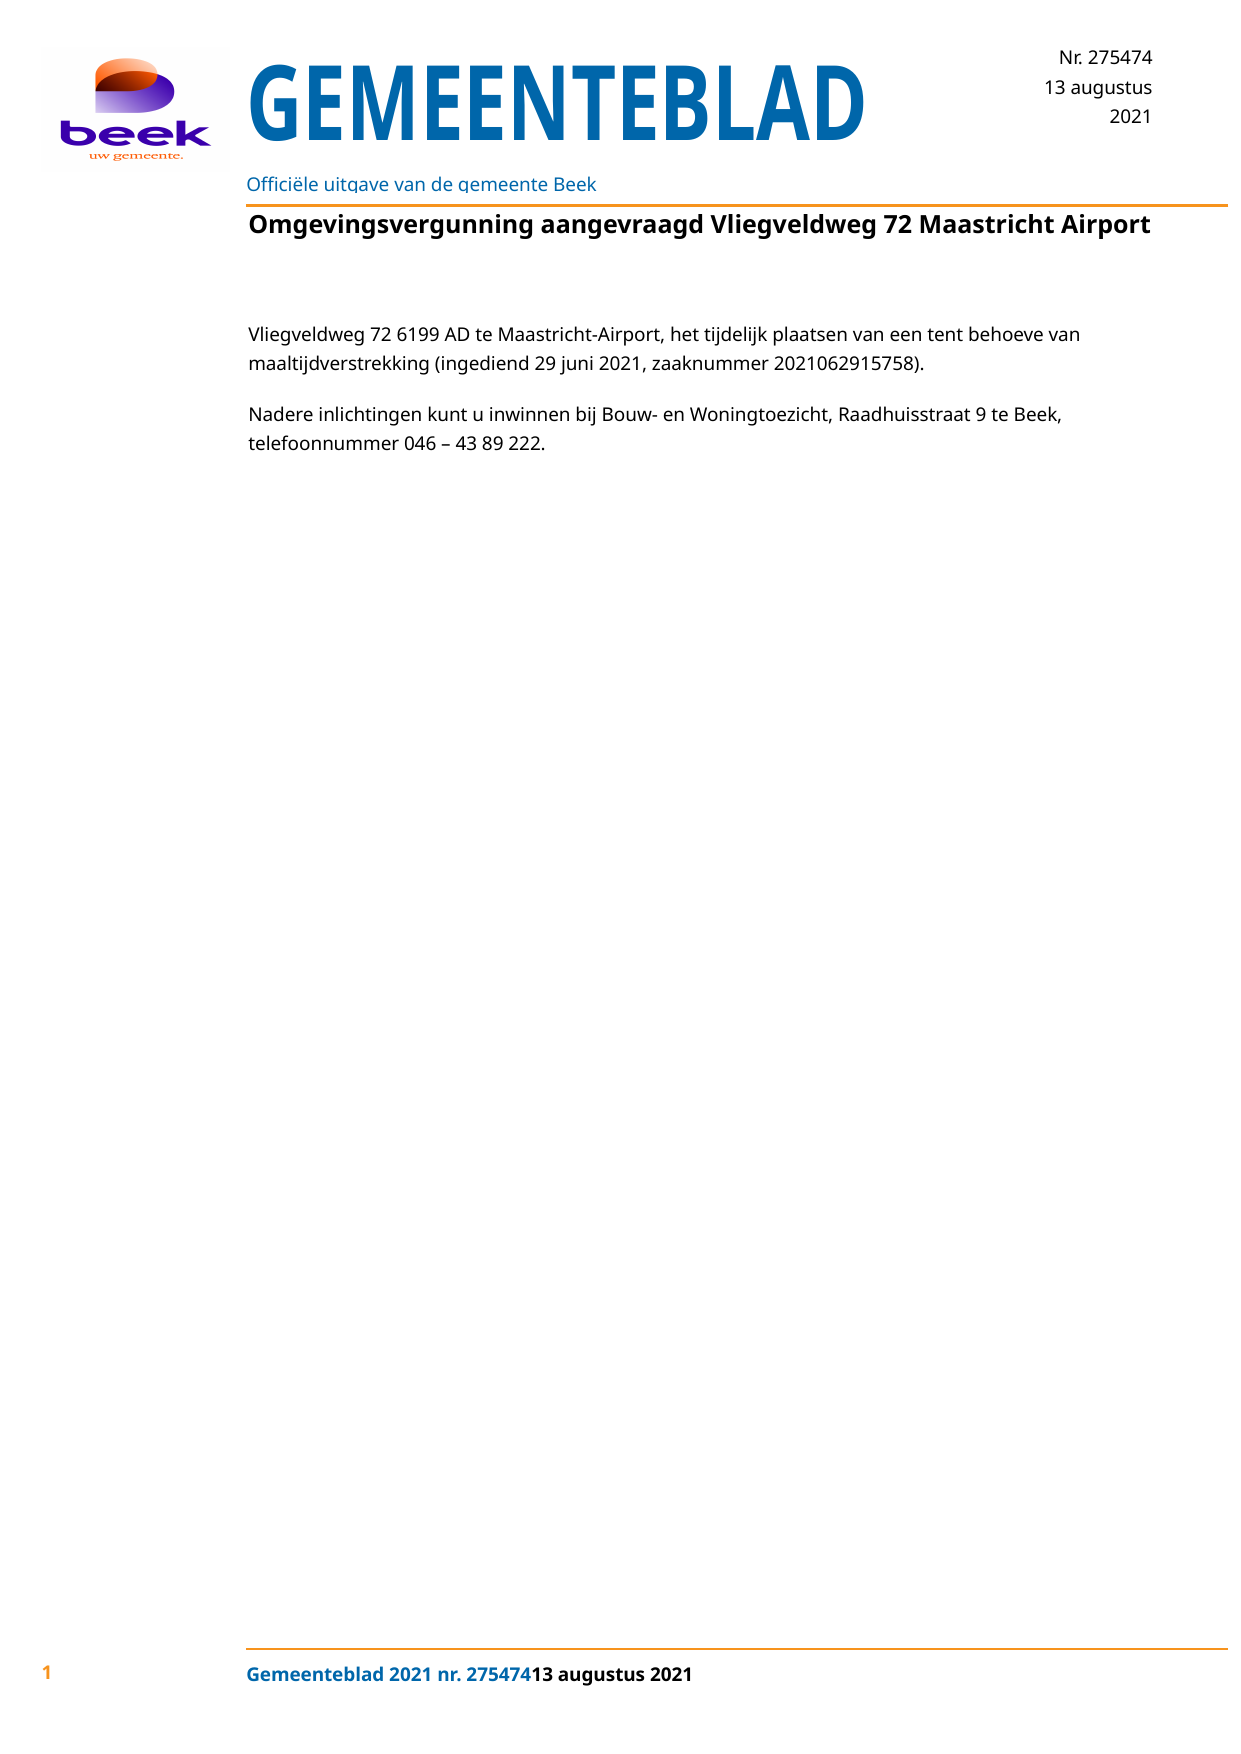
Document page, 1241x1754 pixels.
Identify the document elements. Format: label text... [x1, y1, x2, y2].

text Omgevingsvergunning aangevraagd Vliegveldweg 72 Maastricht Airport [248, 207, 1152, 241]
picture [41, 47, 231, 172]
text Nadere inlichtingen kunt u inwinnen bij Bouw- en Woningtoezicht, Raadhuisstraat 9 te Beek, telefoonnummer 046 – 43 89 222. [248, 401, 1152, 456]
text Vliegveldweg 72 6199 AD te Maastricht-Airport, het tijdelijk plaatsen van een tent behoeve van maaltijdverstrekking (ingediend 29 juni 2021, zaaknummer 2021062915758). [248, 321, 1152, 376]
